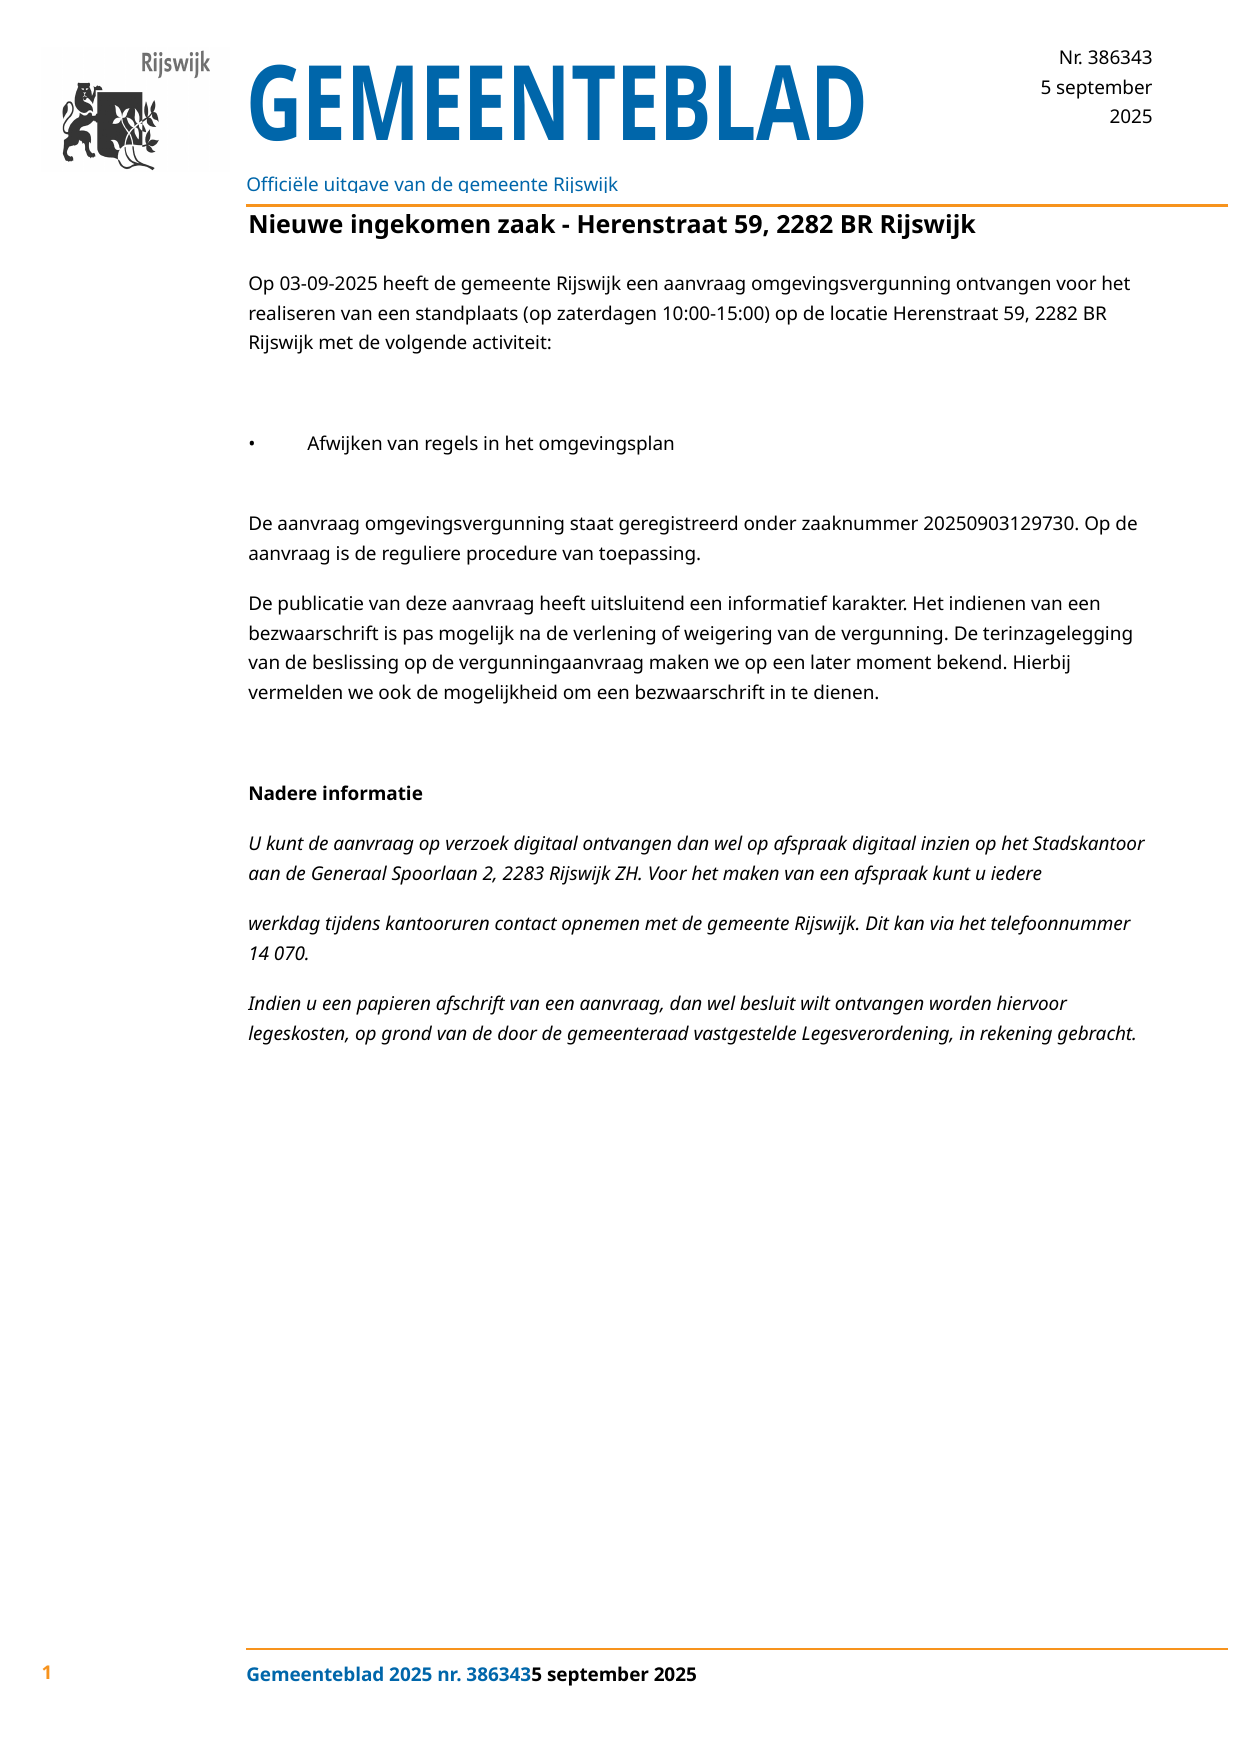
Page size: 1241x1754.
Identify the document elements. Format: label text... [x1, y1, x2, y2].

text Op 03-09-2025 heeft de gemeente Rijswijk een aanvraag omgevingsvergunning ontvangen voor het realiseren van een standplaats (op zaterdagen 10:00-15:00) op de locatie Herenstraat 59, 2282 BR Rijswijk met de volgende activiteit: [248, 270, 1152, 355]
picture [41, 47, 231, 172]
text Nadere informatie [248, 780, 1152, 806]
text werkdag tijdens kantooruren contact opnemen met de gemeente Rijswijk. Dit kan via het telefoonnummer 14 070. [248, 910, 1152, 966]
text U kunt de aanvraag op verzoek digitaal ontvangen dan wel op afspraak digitaal inzien op het Stadskantoor aan de Generaal Spoorlaan 2, 2283 Rijswijk ZH. Voor het maken van een afspraak kunt u iedere [248, 830, 1152, 886]
text De aanvraag omgevingsvergunning staat geregistreerd onder zaaknummer 20250903129730. Op de aanvraag is de reguliere procedure van toepassing. [248, 510, 1152, 566]
text Indien u een papieren afschrift van een aanvraag, dan wel besluit wilt ontvangen worden hiervoor legeskosten, op grond van de door de gemeenteraad vastgestelde Legesverordening, in rekening gebracht. [248, 990, 1152, 1046]
text De publicatie van deze aanvraag heeft uitsluitend een informatief karakter. Het indienen van een bezwaarschrift is pas mogelijk na de verlening of weigering van de vergunning. De terinzagelegging van de beslissing op de vergunningaanvraag maken we op een later moment bekend. Hierbij vermelden we ook de mogelijkheid om een bezwaarschrift in te dienen. [248, 590, 1152, 705]
list Afwijken van regels in het omgevingsplan [248, 430, 1152, 456]
text Nieuwe ingekomen zaak - Herenstraat 59, 2282 BR Rijswijk [248, 207, 1152, 241]
